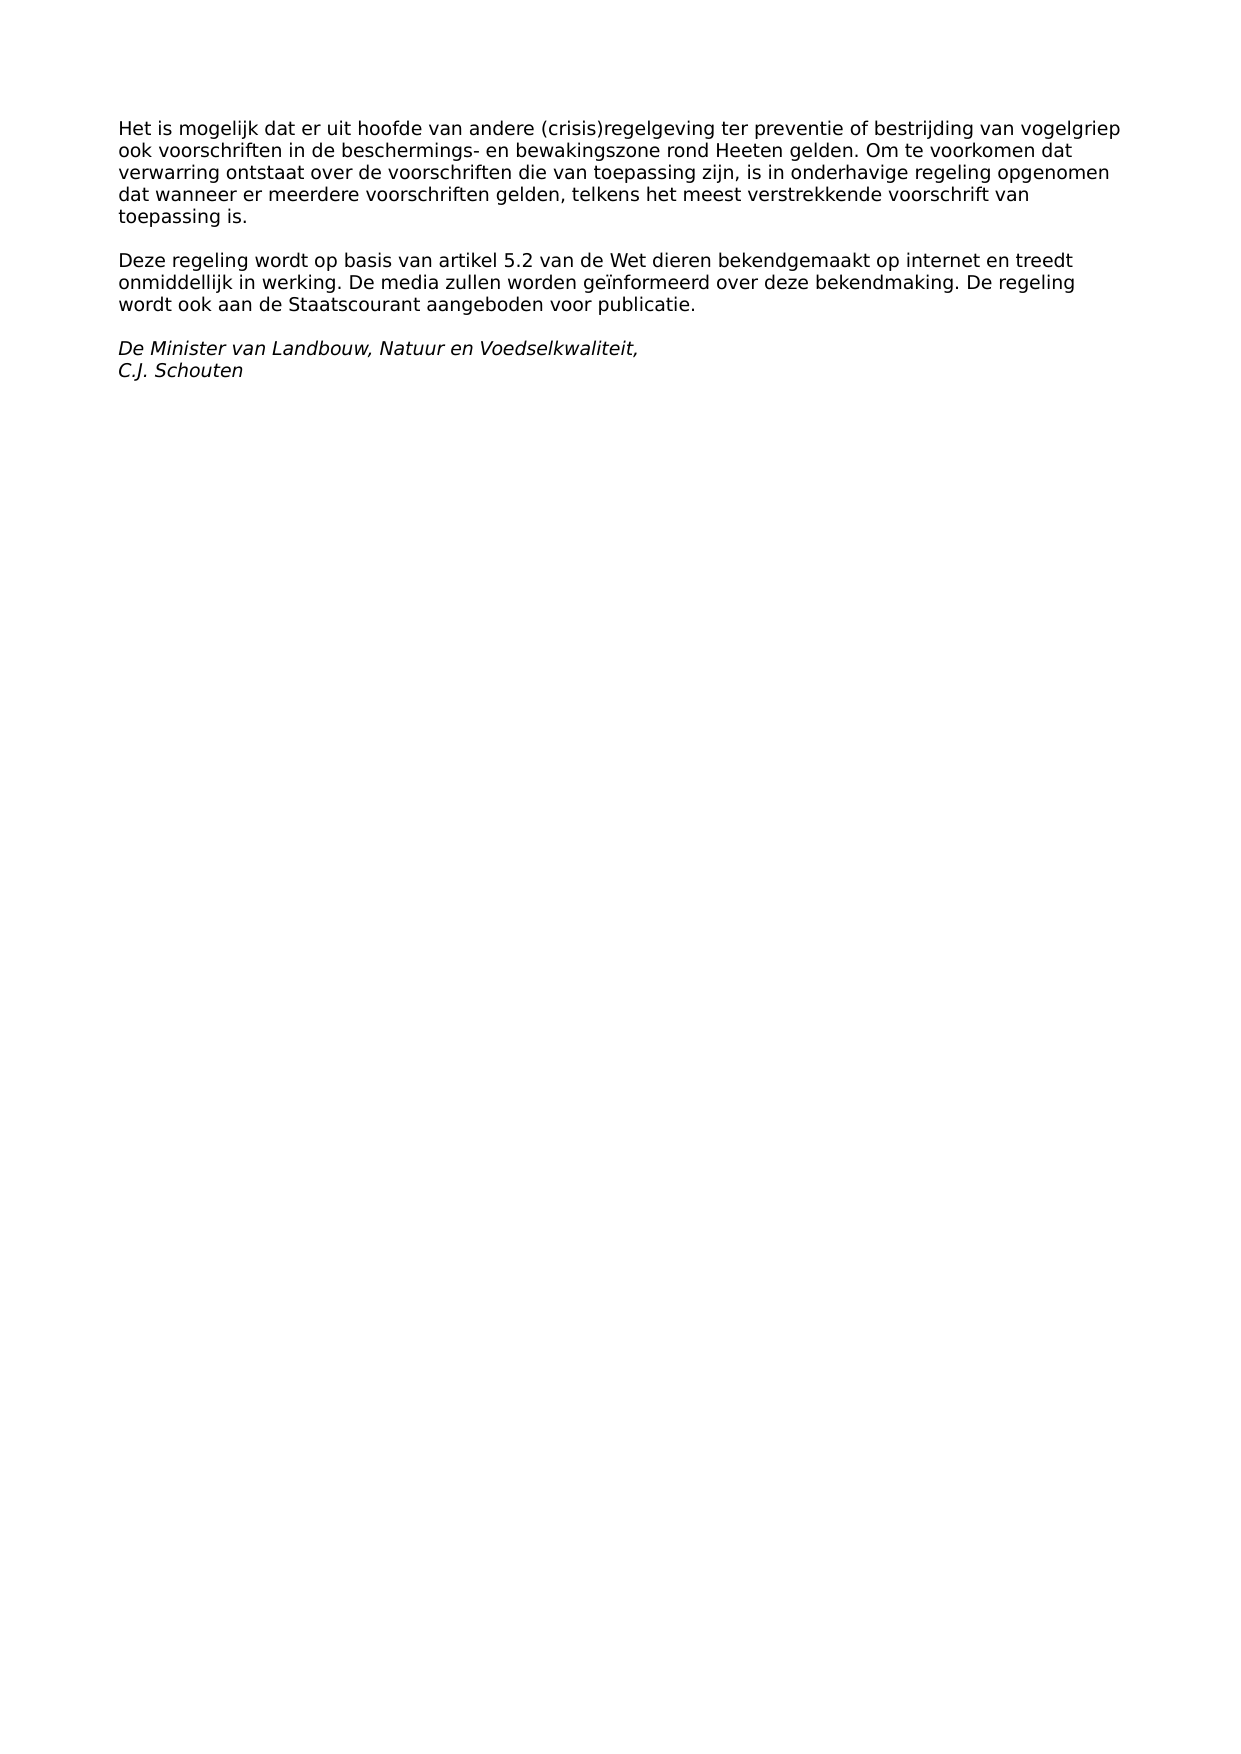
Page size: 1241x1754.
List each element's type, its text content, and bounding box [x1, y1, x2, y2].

text Deze regeling wordt op basis van artikel 5.2 van de Wet dieren bekendgemaakt op internet en treedt onmiddellijk in werking. De media zullen worden geïnformeerd over deze bekendmaking. De regeling wordt ook aan de Staatscourant aangeboden voor publicatie. [118, 250, 1122, 316]
text De Minister van Landbouw, Natuur en Voedselkwaliteit, C.J. Schouten [118, 338, 1122, 382]
text Het is mogelijk dat er uit hoofde van andere (crisis)regelgeving ter preventie of bestrijding van vogelgriep ook voorschriften in de beschermings- en bewakingszone rond Heeten gelden. Om te voorkomen dat verwarring ontstaat over de voorschriften die van toepassing zijn, is in onderhavige regeling opgenomen dat wanneer er meerdere voorschriften gelden, telkens het meest verstrekkende voorschrift van toepassing is. [118, 118, 1122, 228]
